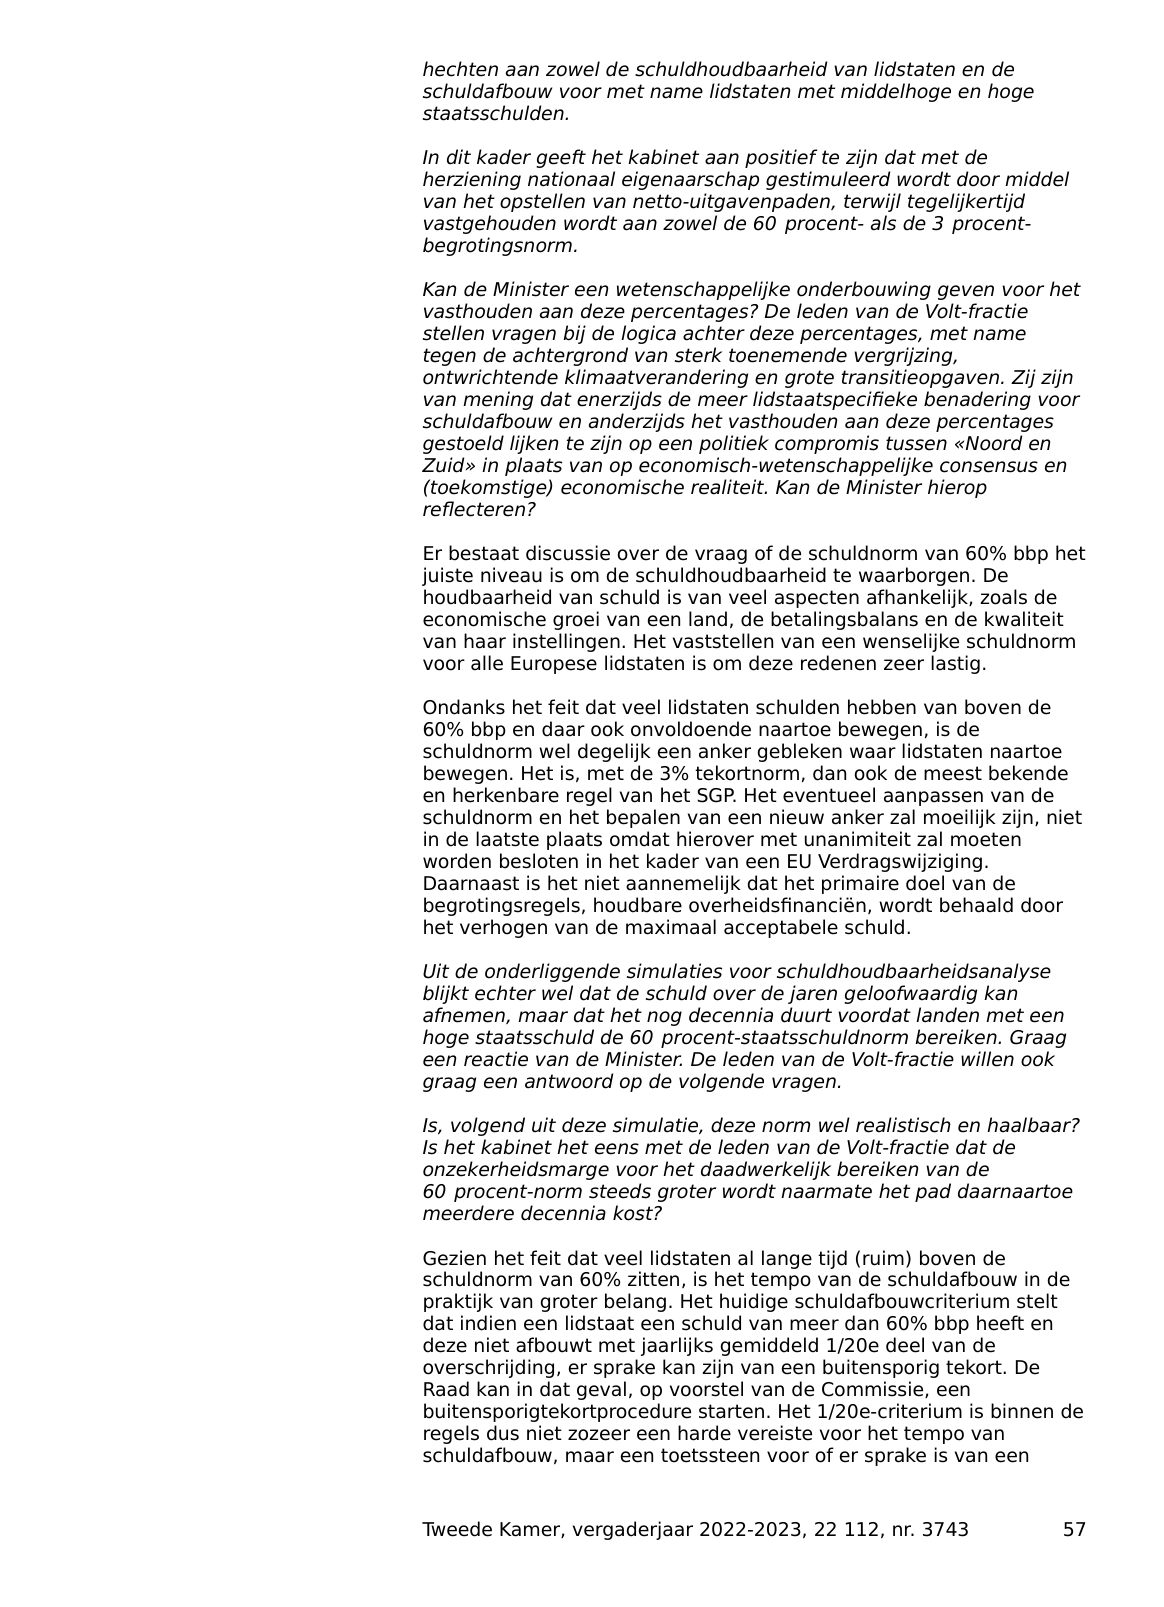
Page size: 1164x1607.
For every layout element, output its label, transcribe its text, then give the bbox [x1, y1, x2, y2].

text Gezien het feit dat veel lidstaten al lange tijd (ruim) boven de schuldnorm van 60% zitten, is het tempo van de schuldafbouw in de praktijk van groter belang. Het huidige schuldafbouwcriterium stelt dat indien een lidstaat een schuld van meer dan 60% bbp heeft en deze niet afbouwt met jaarlijks gemiddeld 1/20e deel van de overschrijding, er sprake kan zijn van een buitensporig tekort. De Raad kan in dat geval, op voorstel van de Commissie, een buitensporigtekortprocedure starten. Het 1/20e-criterium is binnen de regels dus niet zozeer een harde vereiste voor het tempo van schuldafbouw, maar een toetssteen voor of er sprake is van een [422, 1247, 1087, 1467]
text Kan de Minister een wetenschappelijke onderbouwing geven voor het vasthouden aan deze percentages? De leden van de Volt-fractie stellen vragen bij de logica achter deze percentages, met name tegen de achtergrond van sterk toenemende vergrijzing, ontwrichtende klimaatverandering en grote transitieopgaven. Zij zijn van mening dat enerzijds de meer lidstaatspecifieke benadering voor schuldafbouw en anderzijds het vasthouden aan deze percentages gestoeld lijken te zijn op een politiek compromis tussen «Noord en Zuid» in plaats van op economisch-wetenschappelijke consensus en (toekomstige) economische realiteit. Kan de Minister hierop reflecteren? [422, 279, 1087, 521]
text Er bestaat discussie over de vraag of de schuldnorm van 60% bbp het juiste niveau is om de schuldhoudbaarheid te waarborgen. De houdbaarheid van schuld is van veel aspecten afhankelijk, zoals de economische groei van een land, de betalingsbalans en de kwaliteit van haar instellingen. Het vaststellen van een wenselijke schuldnorm voor alle Europese lidstaten is om deze redenen zeer lastig. [422, 543, 1087, 675]
text Is, volgend uit deze simulatie, deze norm wel realistisch en haalbaar? Is het kabinet het eens met de leden van de Volt-fractie dat de onzekerheidsmarge voor het daadwerkelijk bereiken van de 60 procent-norm steeds groter wordt naarmate het pad daarnaartoe meerdere decennia kost? [422, 1115, 1087, 1225]
text Ondanks het feit dat veel lidstaten schulden hebben van boven de 60% bbp en daar ook onvoldoende naartoe bewegen, is de schuldnorm wel degelijk een anker gebleken waar lidstaten naartoe bewegen. Het is, met de 3% tekortnorm, dan ook de meest bekende en herkenbare regel van het SGP. Het eventueel aanpassen van de schuldnorm en het bepalen van een nieuw anker zal moeilijk zijn, niet in de laatste plaats omdat hierover met unanimiteit zal moeten worden besloten in het kader van een EU Verdragswijziging. Daarnaast is het niet aannemelijk dat het primaire doel van de begrotingsregels, houdbare overheidsfinanciën, wordt behaald door het verhogen van de maximaal acceptabele schuld. [422, 697, 1087, 939]
text hechten aan zowel de schuldhoudbaarheid van lidstaten en de schuldafbouw voor met name lidstaten met middelhoge en hoge staatsschulden. [422, 59, 1087, 125]
text In dit kader geeft het kabinet aan positief te zijn dat met de herziening nationaal eigenaarschap gestimuleerd wordt door middel van het opstellen van netto-uitgavenpaden, terwijl tegelijkertijd vastgehouden wordt aan zowel de 60 procent- als de 3 procent-begrotingsnorm. [422, 147, 1087, 257]
text Uit de onderliggende simulaties voor schuldhoudbaarheidsanalyse blijkt echter wel dat de schuld over de jaren geloofwaardig kan afnemen, maar dat het nog decennia duurt voordat landen met een hoge staatsschuld de 60 procent-staatsschuldnorm bereiken. Graag een reactie van de Minister. De leden van de Volt-fractie willen ook graag een antwoord op de volgende vragen. [422, 961, 1087, 1093]
